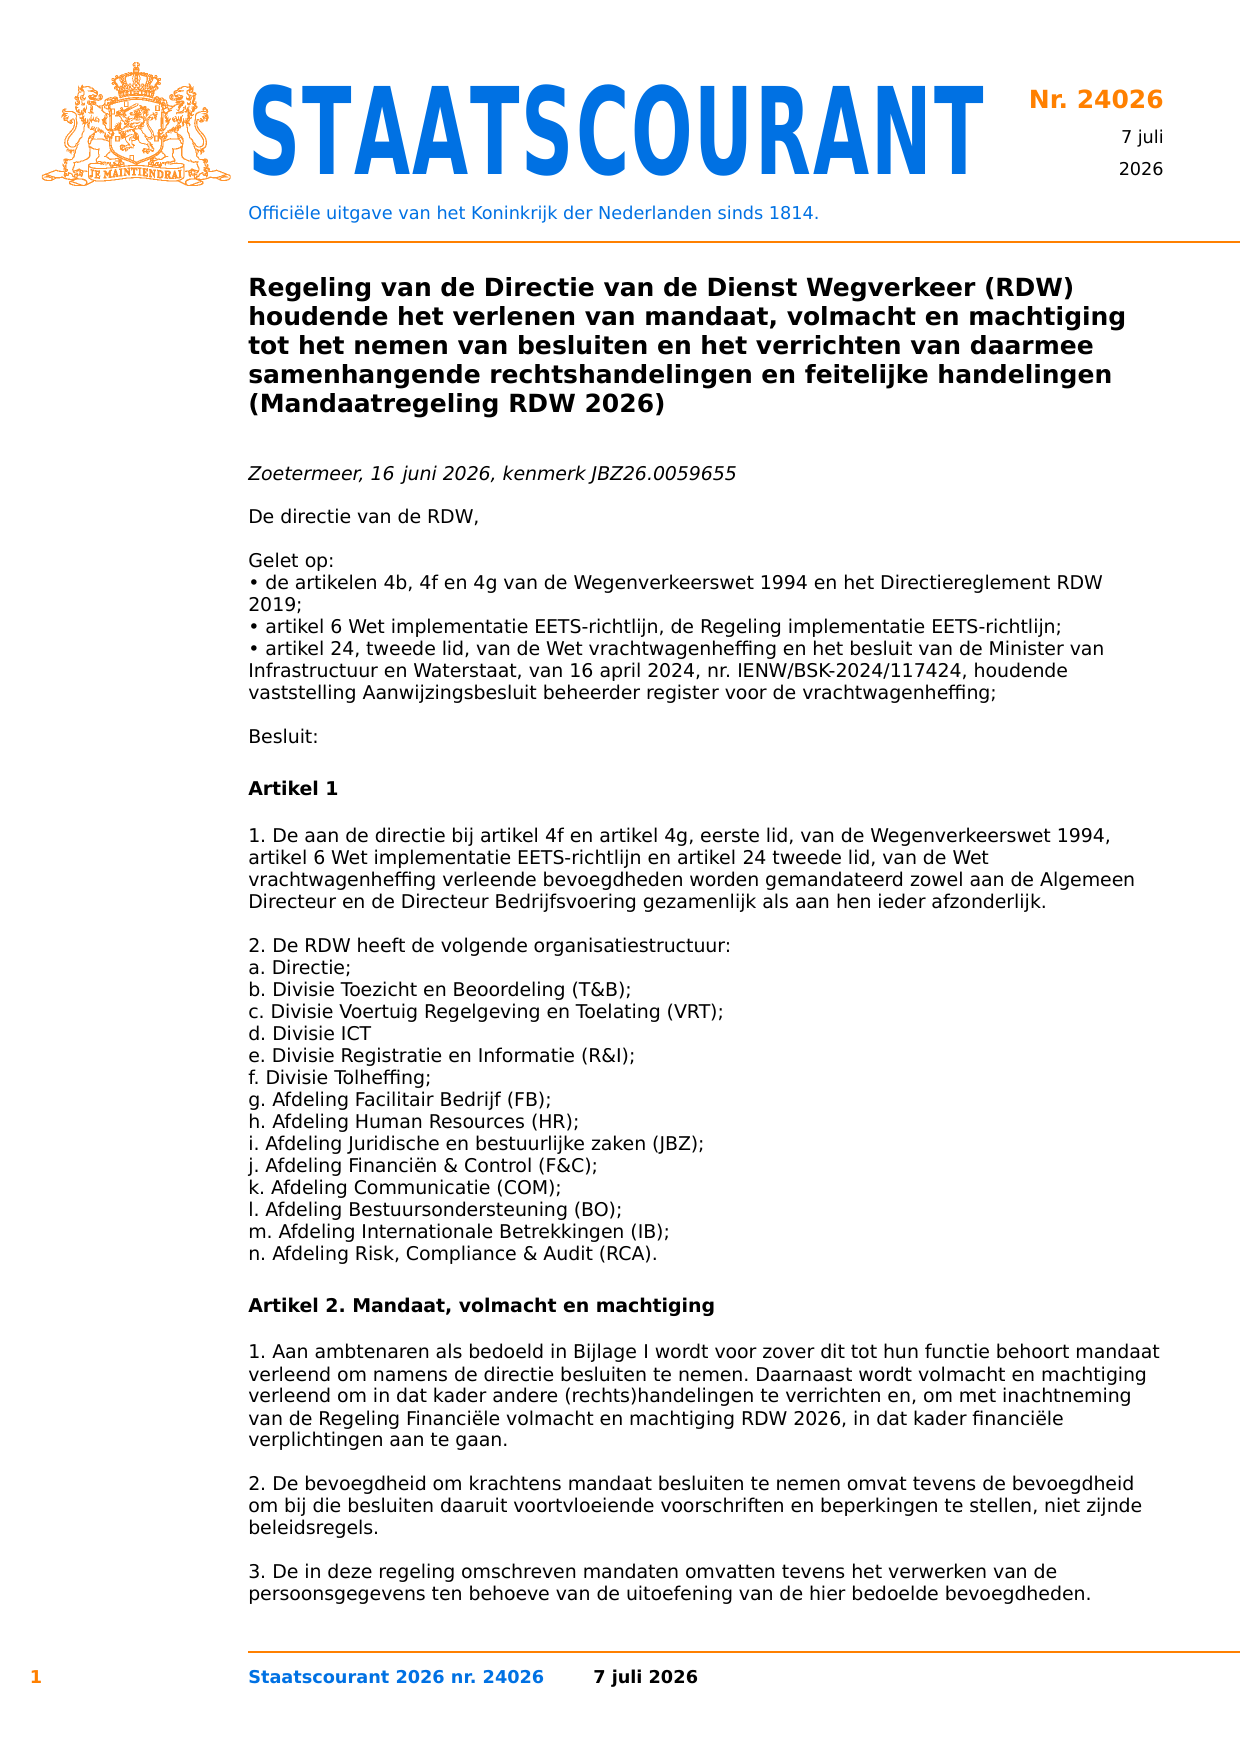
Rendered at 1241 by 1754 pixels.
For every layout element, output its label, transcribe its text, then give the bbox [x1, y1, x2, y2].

text • artikel 24, tweede lid, van de Wet vrachtwagenheffing en het besluit van de Minister van Infrastructuur en Waterstaat, van 16 april 2024, nr. IENW/BSK-2024/117424, houdende vaststelling Aanwijzingsbesluit beheerder register voor de vrachtwagenheffing; [248, 638, 1163, 704]
text 2. De RDW heeft de volgende organisatiestructuur: [248, 935, 1163, 957]
text c. Divisie Voertuig Regelgeving en Toelating (VRT); [248, 1001, 1163, 1023]
text 3. De in deze regeling omschreven mandaten omvatten tevens het verwerken van de persoonsgegevens ten behoeve van de uitoefening van de hier bedoelde bevoegdheden. [248, 1561, 1163, 1605]
text g. Afdeling Facilitair Bedrijf (FB); [248, 1089, 1163, 1111]
text De directie van de RDW, [248, 506, 1163, 528]
text Zoetermeer, 16 juni 2026, kenmerk JBZ26.0059655 [248, 463, 1163, 484]
text Besluit: [248, 726, 1163, 748]
text h. Afdeling Human Resources (HR); [248, 1111, 1163, 1133]
text j. Afdeling Financiën & Control (F&C); [248, 1154, 1163, 1177]
text e. Divisie Registratie en Informatie (R&I); [248, 1045, 1163, 1067]
subtitle Artikel 2. Mandaat, volmacht en machtiging [248, 1294, 1163, 1316]
subtitle Regeling van de Directie van de Dienst Wegverkeer (RDW) houdende het verlenen van mandaat, volmacht en machtiging tot het nemen van besluiten en het verrichten van daarmee samenhangende rechtshandelingen en feitelijke handelingen (Mandaatregeling RDW 2026) [248, 273, 1163, 419]
table_header STAATSCOURANT [248, 62, 998, 203]
text 2. De bevoegdheid om krachtens mandaat besluiten te nemen omvat tevens de bevoegdheid om bij die besluiten daaruit voortvloeiende voorschriften en beperkingen te stellen, niet zijnde beleidsregels. [248, 1473, 1163, 1539]
picture [41, 62, 231, 186]
text b. Divisie Toezicht en Beoordeling (T&B); [248, 979, 1163, 1001]
text • artikel 6 Wet implementatie EETS-richtlijn, de Regeling implementatie EETS-richtlijn; [248, 616, 1163, 638]
text • de artikelen 4b, 4f en 4g van de Wegenverkeerswet 1994 en het Directiereglement RDW 2019; [248, 572, 1163, 616]
text l. Afdeling Bestuursondersteuning (BO); [248, 1198, 1163, 1221]
table_header Nr. 24026 [998, 62, 1240, 121]
text d. Divisie ICT [248, 1023, 1163, 1045]
text 1. Aan ambtenaren als bedoeld in Bijlage I wordt voor zover dit tot hun functie behoort mandaat verleend om namens de directie besluiten te nemen. Daarnaast wordt volmacht en machtiging verleend om in dat kader andere (rechts)handelingen te verrichten en, om met inachtneming van de Regeling Financiële volmacht en machtiging RDW 2026, in dat kader financiële verplichtingen aan te gaan. [248, 1341, 1163, 1451]
text 1. De aan de directie bij artikel 4f en artikel 4g, eerste lid, van de Wegenverkeerswet 1994, artikel 6 Wet implementatie EETS-richtlijn en artikel 24 tweede lid, van de Wet vrachtwagenheffing verleende bevoegdheden worden gemandateerd zowel aan de Algemeen Directeur en de Directeur Bedrijfsvoering gezamenlijk als aan hen ieder afzonderlijk. [248, 825, 1163, 913]
text n. Afdeling Risk, Compliance & Audit (RCA). [248, 1242, 1163, 1264]
table_cell Officiële uitgave van het Koninkrijk der Nederlanden sinds 1814. [248, 203, 1240, 241]
text Gelet op: [248, 550, 1163, 572]
text m. Afdeling Internationale Betrekkingen (IB); [248, 1221, 1163, 1242]
table_cell 7 juli [998, 121, 1240, 153]
table_header [25, 62, 248, 241]
text k. Afdeling Communicatie (COM); [248, 1177, 1163, 1198]
subtitle Artikel 1 [248, 778, 1163, 800]
text f. Divisie Tolheffing; [248, 1067, 1163, 1089]
text a. Directie; [248, 957, 1163, 979]
table_cell 2026 [998, 153, 1240, 203]
text i. Afdeling Juridische en bestuurlijke zaken (JBZ); [248, 1133, 1163, 1154]
